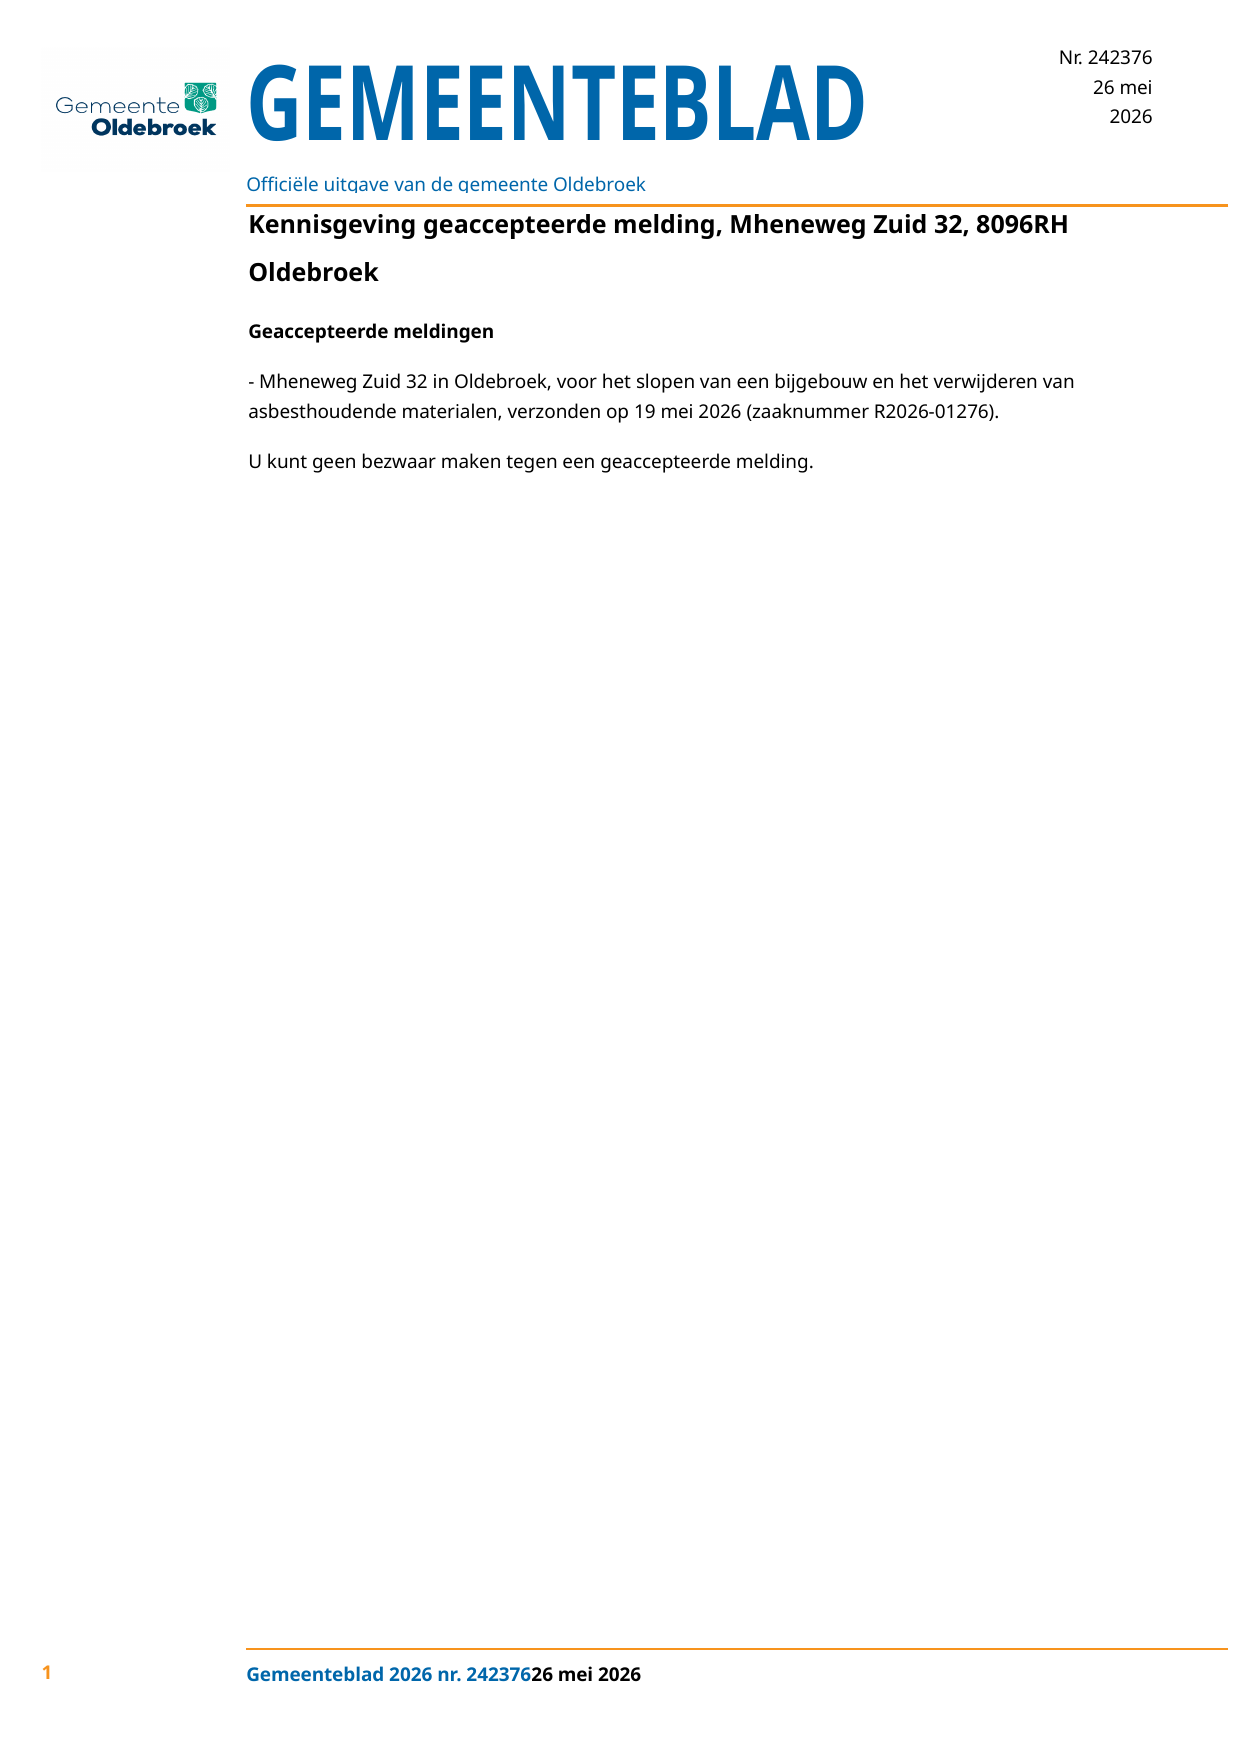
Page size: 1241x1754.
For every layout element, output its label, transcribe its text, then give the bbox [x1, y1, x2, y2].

text U kunt geen bezwaar maken tegen een geaccepteerde melding. [248, 448, 1152, 474]
text Kennisgeving geaccepteerde melding, Mheneweg Zuid 32, 8096RH Oldebroek [248, 207, 1152, 288]
text - Mheneweg Zuid 32 in Oldebroek, voor het slopen van een bijgebouw en het verwijderen van asbesthoudende materialen, verzonden op 19 mei 2026 (zaaknummer R2026-01276). [248, 368, 1152, 424]
picture [41, 47, 231, 172]
text Geaccepteerde meldingen [248, 318, 1152, 344]
